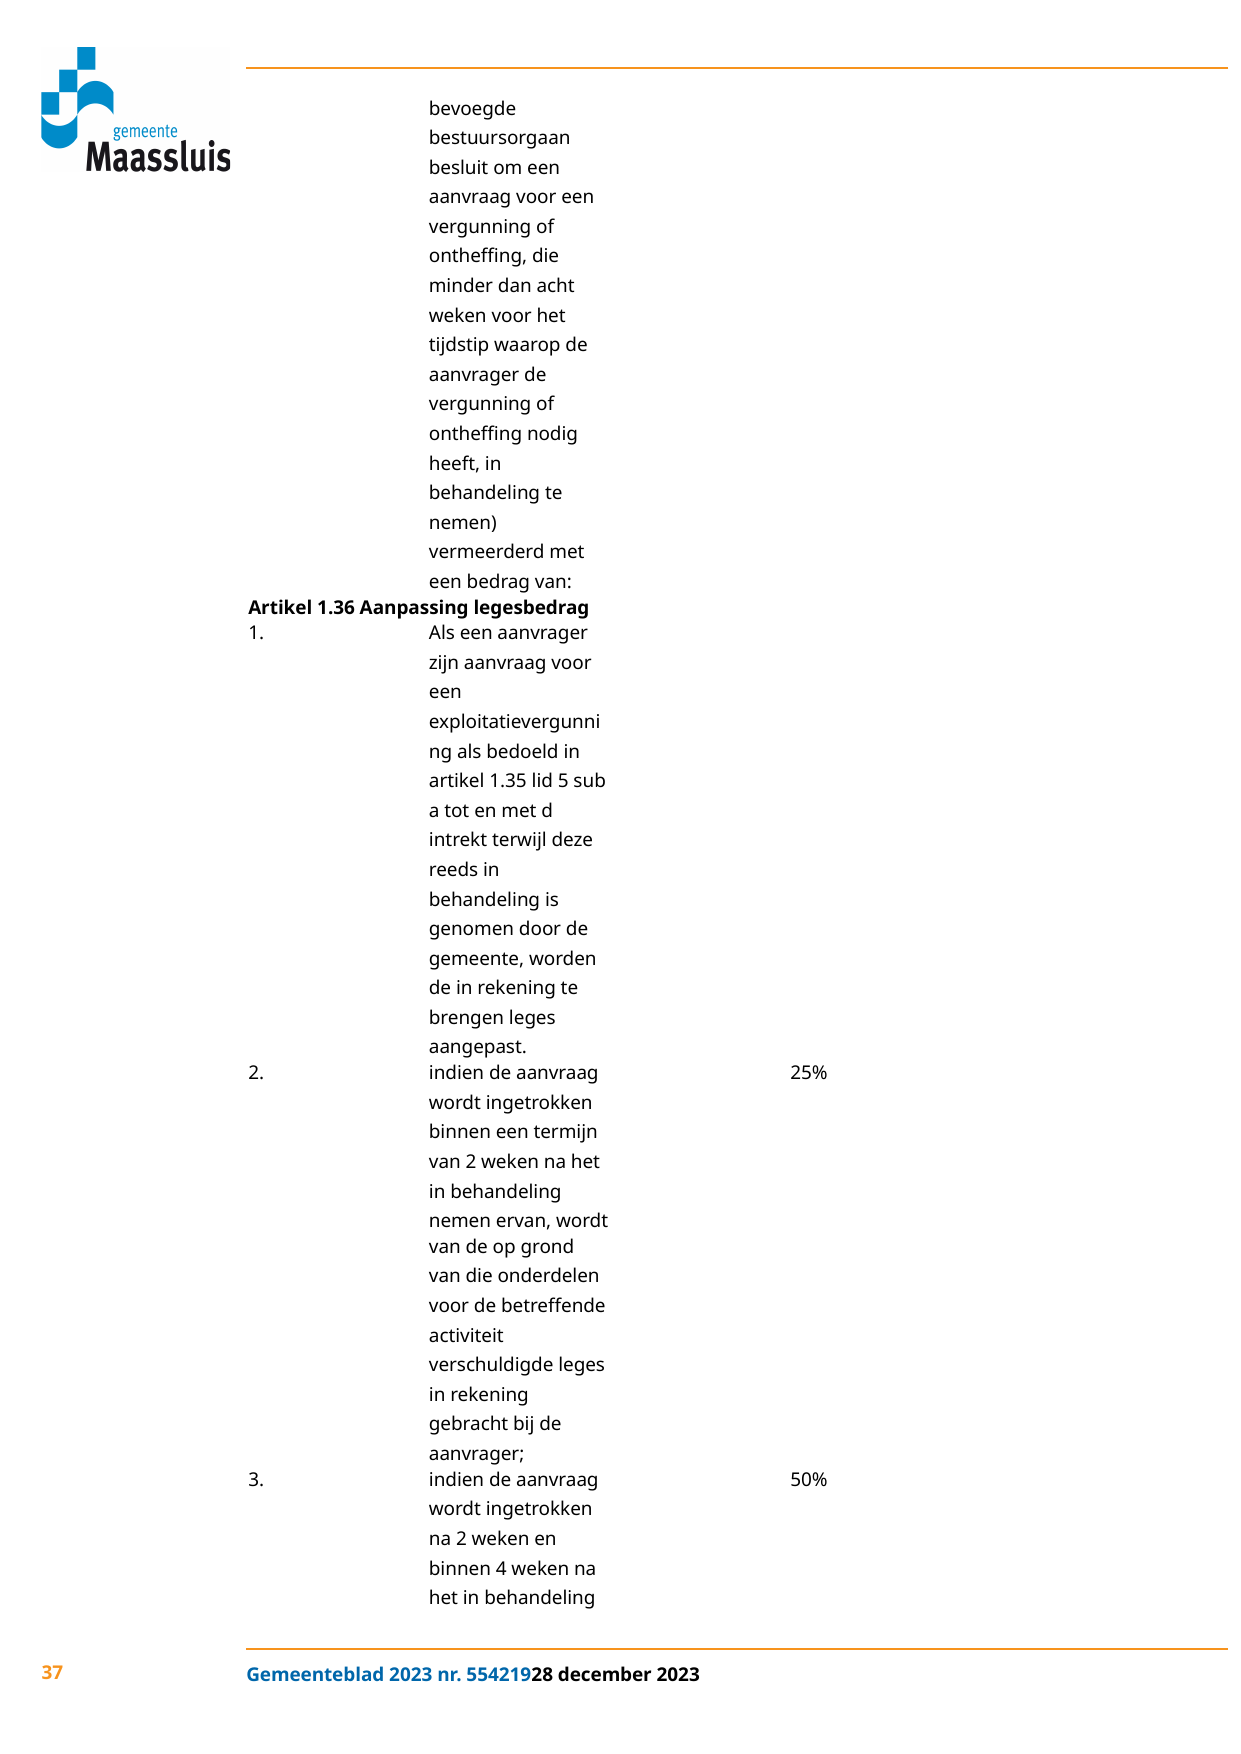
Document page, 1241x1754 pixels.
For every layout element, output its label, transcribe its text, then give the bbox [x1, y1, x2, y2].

table_cell [609, 1233, 790, 1466]
table_cell Als een aanvrager zijn aanvraag voor een exploitatievergunning als bedoeld in artikel 1.35 lid 5 sub a tot en met d intrekt terwijl deze reeds in behandeling is genomen door de gemeente, worden de in rekening te brengen leges aangepast. [429, 620, 609, 1059]
table_cell [971, 1466, 1152, 1610]
table_cell [790, 95, 971, 594]
picture [41, 47, 77, 92]
table_cell 1. [248, 620, 429, 1059]
table_cell [609, 620, 790, 1059]
table_cell [790, 620, 971, 1059]
table_cell 3. [248, 1466, 429, 1610]
table_cell [790, 1233, 971, 1466]
table_cell 2. [248, 1060, 429, 1233]
table_cell indien de aanvraag wordt ingetrokken na 2 weken en binnen 4 weken na het in behandeling [429, 1466, 609, 1610]
table_cell [971, 594, 1152, 619]
table_cell [971, 1060, 1152, 1233]
table_cell indien de aanvraag wordt ingetrokken binnen een termijn van 2 weken na het in behandeling nemen ervan, wordt [429, 1060, 609, 1233]
table_cell [971, 95, 1152, 594]
table_cell 25% [790, 1060, 971, 1233]
table_cell Artikel 1.36 Aanpassing legesbedrag [248, 594, 609, 619]
table_cell van de op grond van die onderdelen voor de betreffende activiteit verschuldigde leges in rekening gebracht bij de aanvrager; [429, 1233, 609, 1466]
table_cell bevoegde bestuursorgaan besluit om een aanvraag voor een vergunning of ontheffing, die minder dan acht weken voor het tijdstip waarop de aanvrager de vergunning of ontheffing nodig heeft, in behandeling te nemen) vermeerderd met een bedrag van: [429, 95, 609, 594]
table_cell [790, 594, 971, 619]
table_cell [609, 1466, 790, 1610]
picture [41, 47, 231, 172]
table_cell [248, 1233, 429, 1466]
table_cell [609, 594, 790, 619]
table_cell [971, 1233, 1152, 1466]
table_cell [971, 620, 1152, 1059]
table_cell [609, 95, 790, 594]
table_cell 50% [790, 1466, 971, 1610]
table_cell [609, 1060, 790, 1233]
table_cell [248, 95, 429, 594]
